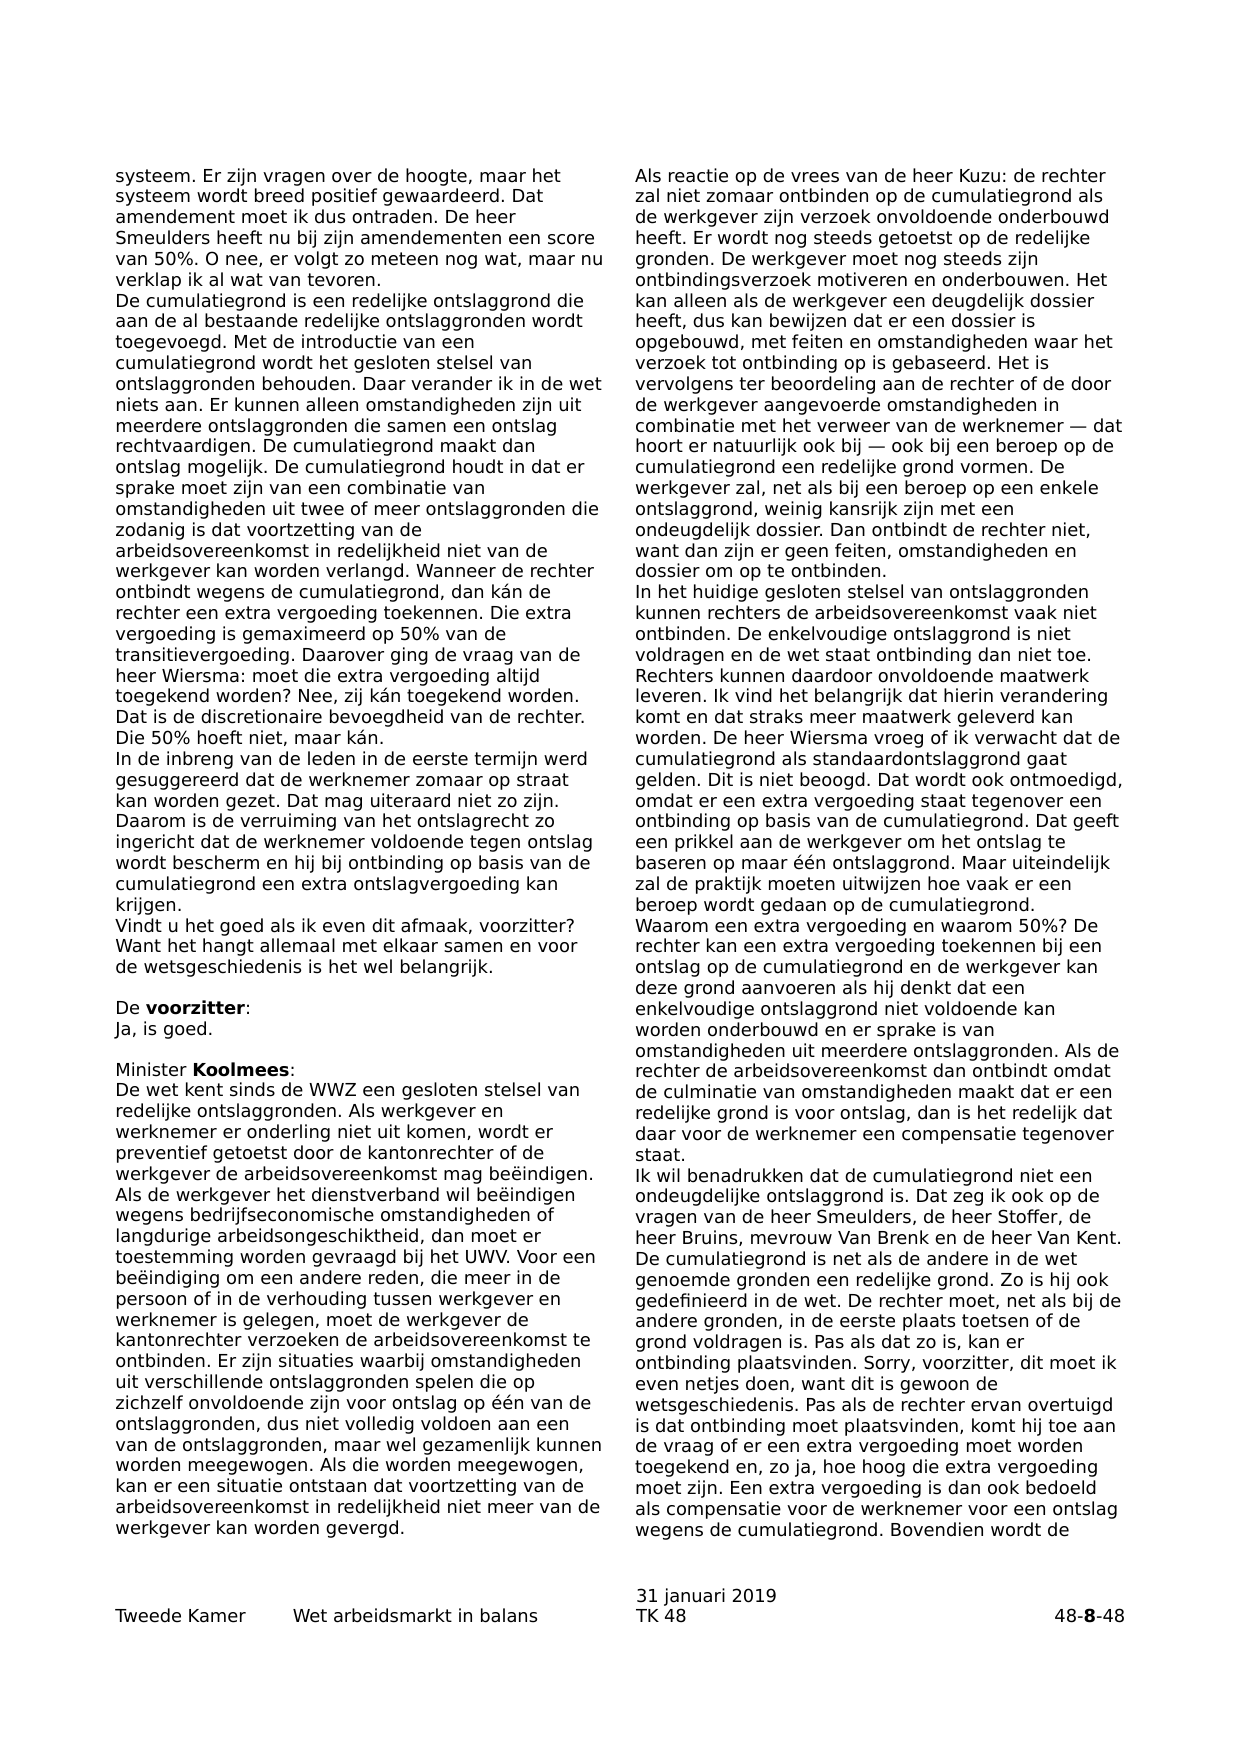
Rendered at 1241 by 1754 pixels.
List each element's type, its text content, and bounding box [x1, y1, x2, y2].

text In de inbreng van de leden in de eerste termijn werd gesuggereerd dat de werknemer zomaar op straat kan worden gezet. Dat mag uiteraard niet zo zijn. Daarom is de verruiming van het ontslagrecht zo ingericht dat de werknemer voldoende tegen ontslag wordt bescherm en hij bij ontbinding op basis van de cumulatiegrond een extra ontslagvergoeding kan krijgen. [115, 749, 605, 915]
text Als reactie op de vrees van de heer Kuzu: de rechter zal niet zomaar ontbinden op de cumulatiegrond als de werkgever zijn verzoek onvoldoende onderbouwd heeft. Er wordt nog steeds getoetst op de redelijke gronden. De werkgever moet nog steeds zijn ontbindingsverzoek motiveren en onderbouwen. Het kan alleen als de werkgever een deugdelijk dossier heeft, dus kan bewijzen dat er een dossier is opgebouwd, met feiten en omstandigheden waar het verzoek tot ontbinding op is gebaseerd. Het is vervolgens ter beoordeling aan de rechter of de door de werkgever aangevoerde omstandigheden in combinatie met het verweer van de werknemer — dat hoort er natuurlijk ook bij — ook bij een beroep op de cumulatiegrond een redelijke grond vormen. De werkgever zal, net als bij een beroep op een enkele ontslaggrond, weinig kansrijk zijn met een ondeugdelijk dossier. Dan ontbindt de rechter niet, want dan zijn er geen feiten, omstandigheden en dossier om op te ontbinden. [635, 165, 1125, 582]
text Vindt u het goed als ik even dit afmaak, voorzitter? Want het hangt allemaal met elkaar samen en voor de wetsgeschiedenis is het wel belangrijk. [115, 915, 605, 978]
text Minister Koolmees: [115, 1059, 605, 1080]
text In het huidige gesloten stelsel van ontslaggronden kunnen rechters de arbeidsovereenkomst vaak niet ontbinden. De enkelvoudige ontslaggrond is niet voldragen en de wet staat ontbinding dan niet toe. Rechters kunnen daardoor onvoldoende maatwerk leveren. Ik vind het belangrijk dat hierin verandering komt en dat straks meer maatwerk geleverd kan worden. De heer Wiersma vroeg of ik verwacht dat de cumulatiegrond als standaardontslaggrond gaat gelden. Dit is niet beoogd. Dat wordt ook ontmoedigd, omdat er een extra vergoeding staat tegenover een ontbinding op basis van de cumulatiegrond. Dat geeft een prikkel aan de werkgever om het ontslag te baseren op maar één ontslaggrond. Maar uiteindelijk zal de praktijk moeten uitwijzen hoe vaak er een beroep wordt gedaan op de cumulatiegrond. [635, 582, 1125, 915]
text De cumulatiegrond is een redelijke ontslaggrond die aan de al bestaande redelijke ontslaggronden wordt toegevoegd. Met de introductie van een cumulatiegrond wordt het gesloten stelsel van ontslaggronden behouden. Daar verander ik in de wet niets aan. Er kunnen alleen omstandigheden zijn uit meerdere ontslaggronden die samen een ontslag rechtvaardigen. De cumulatiegrond maakt dan ontslag mogelijk. De cumulatiegrond houdt in dat er sprake moet zijn van een combinatie van omstandigheden uit twee of meer ontslaggronden die zodanig is dat voortzetting van de arbeidsovereenkomst in redelijkheid niet van de werkgever kan worden verlangd. Wanneer de rechter ontbindt wegens de cumulatiegrond, dan kán de rechter een extra vergoeding toekennen. Die extra vergoeding is gemaximeerd op 50% van de transitievergoeding. Daarover ging de vraag van de heer Wiersma: moet die extra vergoeding altijd toegekend worden? Nee, zij kán toegekend worden. Dat is de discretionaire bevoegdheid van de rechter. Die 50% hoeft niet, maar kán. [115, 290, 605, 749]
text De voorzitter: [115, 998, 605, 1018]
text Ja, is goed. [115, 1018, 605, 1039]
text De wet kent sinds de WWZ een gesloten stelsel van redelijke ontslaggronden. Als werkgever en werknemer er onderling niet uit komen, wordt er preventief getoetst door de kantonrechter of de werkgever de arbeidsovereenkomst mag beëindigen. Als de werkgever het dienstverband wil beëindigen wegens bedrijfseconomische omstandigheden of langdurige arbeidsongeschiktheid, dan moet er toestemming worden gevraagd bij het UWV. Voor een beëindiging om een andere reden, die meer in de persoon of in de verhouding tussen werkgever en werknemer is gelegen, moet de werkgever de kantonrechter verzoeken de arbeidsovereenkomst te ontbinden. Er zijn situaties waarbij omstandigheden uit verschillende ontslaggronden spelen die op zichzelf onvoldoende zijn voor ontslag op één van de ontslaggronden, dus niet volledig voldoen aan een van de ontslaggronden, maar wel gezamenlijk kunnen worden meegewogen. Als die worden meegewogen, kan er een situatie ontstaan dat voortzetting van de arbeidsovereenkomst in redelijkheid niet meer van de werkgever kan worden gevergd. [115, 1080, 605, 1538]
text Ik wil benadrukken dat de cumulatiegrond niet een ondeugdelijke ontslaggrond is. Dat zeg ik ook op de vragen van de heer Smeulders, de heer Stoffer, de heer Bruins, mevrouw Van Brenk en de heer Van Kent. De cumulatiegrond is net als de andere in de wet genoemde gronden een redelijke grond. Zo is hij ook gedefinieerd in de wet. De rechter moet, net als bij de andere gronden, in de eerste plaats toetsen of de grond voldragen is. Pas als dat zo is, kan er ontbinding plaatsvinden. Sorry, voorzitter, dit moet ik even netjes doen, want dit is gewoon de wetsgeschiedenis. Pas als de rechter ervan overtuigd is dat ontbinding moet plaatsvinden, komt hij toe aan de vraag of er een extra vergoeding moet worden toegekend en, zo ja, hoe hoog die extra vergoeding moet zijn. Een extra vergoeding is dan ook bedoeld als compensatie voor de werknemer voor een ontslag wegens de cumulatiegrond. Bovendien wordt de [635, 1165, 1125, 1540]
text systeem. Er zijn vragen over de hoogte, maar het systeem wordt breed positief gewaardeerd. Dat amendement moet ik dus ontraden. De heer Smeulders heeft nu bij zijn amendementen een score van 50%. O nee, er volgt zo meteen nog wat, maar nu verklap ik al wat van tevoren. [115, 165, 605, 290]
text Waarom een extra vergoeding en waarom 50%? De rechter kan een extra vergoeding toekennen bij een ontslag op de cumulatiegrond en de werkgever kan deze grond aanvoeren als hij denkt dat een enkelvoudige ontslaggrond niet voldoende kan worden onderbouwd en er sprake is van omstandigheden uit meerdere ontslaggronden. Als de rechter de arbeidsovereenkomst dan ontbindt omdat de culminatie van omstandigheden maakt dat er een redelijke grond is voor ontslag, dan is het redelijk dat daar voor de werknemer een compensatie tegenover staat. [635, 915, 1125, 1165]
